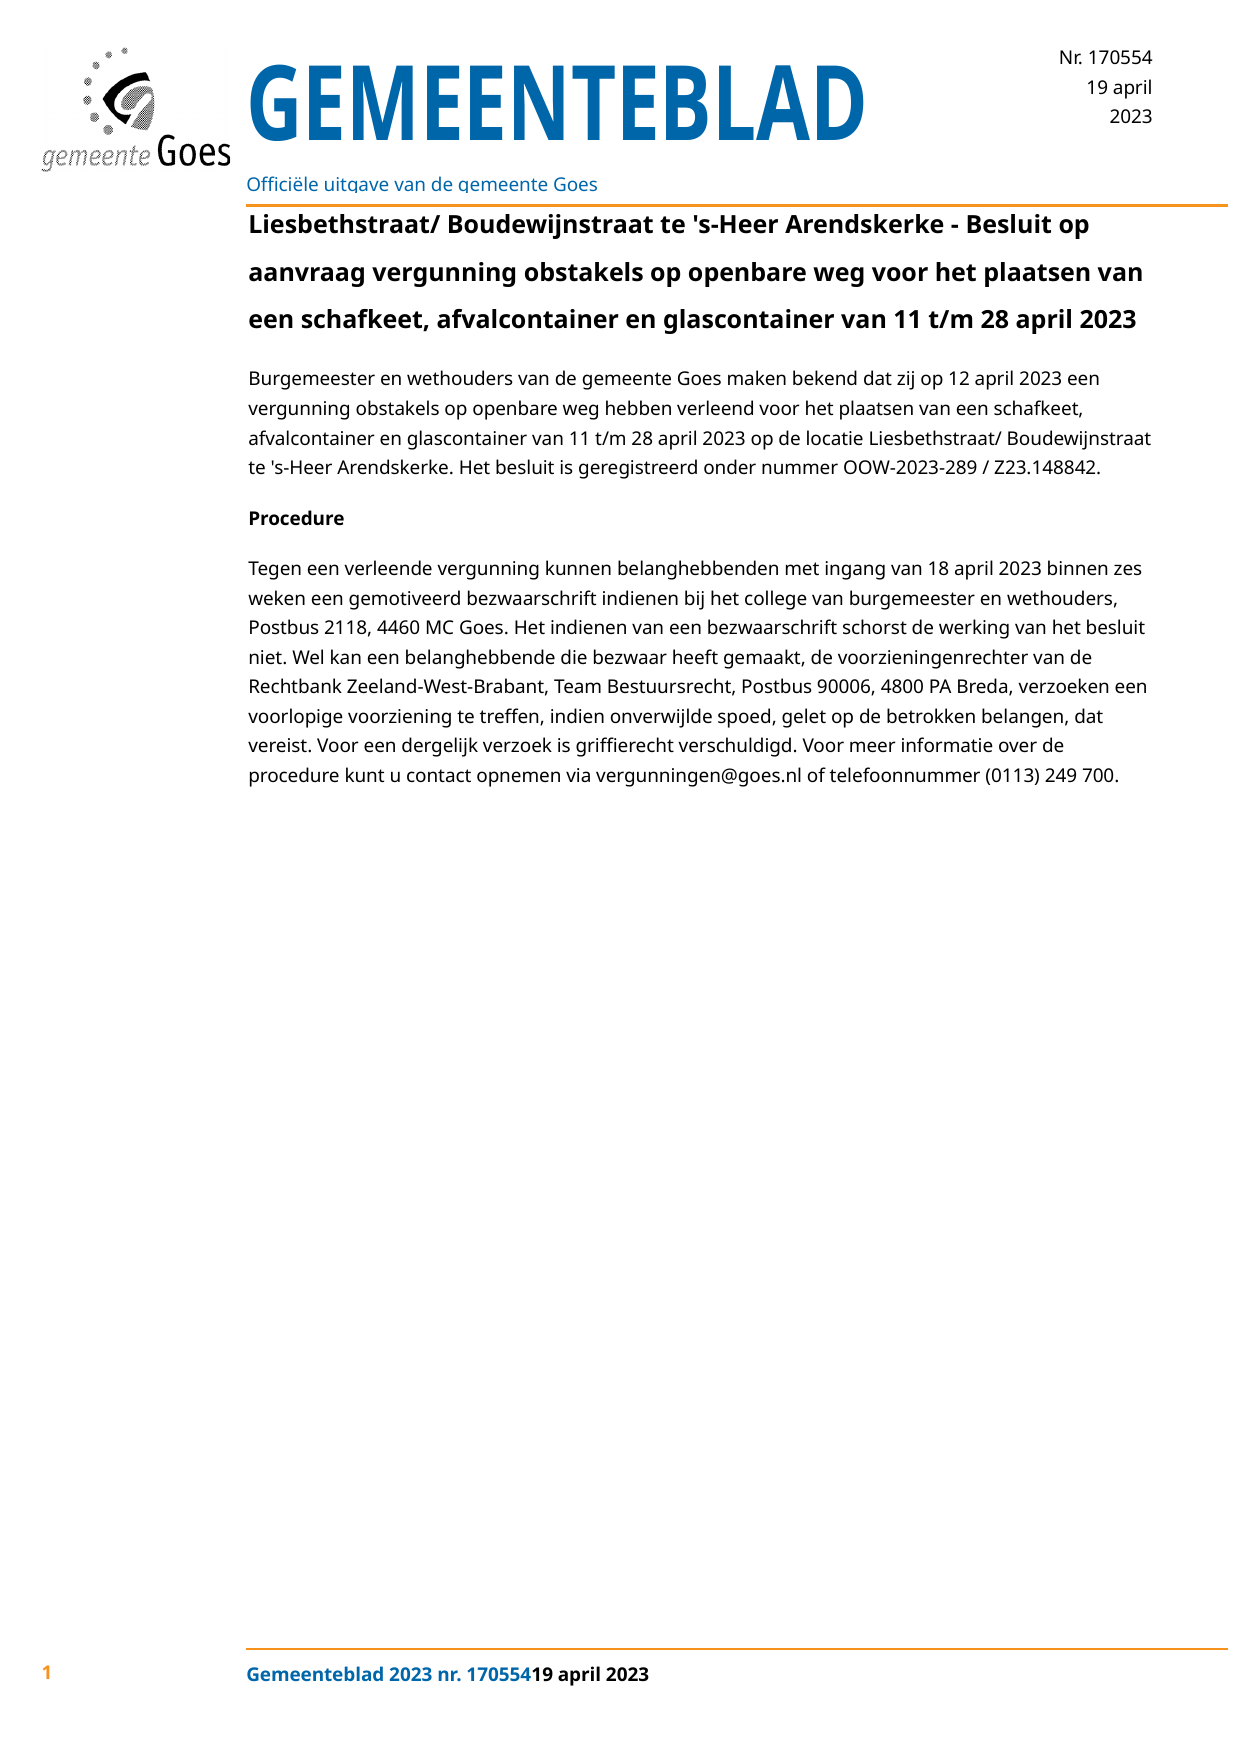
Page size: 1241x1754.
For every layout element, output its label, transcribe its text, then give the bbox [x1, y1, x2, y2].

text Tegen een verleende vergunning kunnen belanghebbenden met ingang van 18 april 2023 binnen zes weken een gemotiveerd bezwaarschrift indienen bij het college van burgemeester en wethouders, Postbus 2118, 4460 MC Goes. Het indienen van een bezwaarschrift schorst de werking van het besluit niet. Wel kan een belanghebbende die bezwaar heeft gemaakt, de voorzieningenrechter van de Rechtbank Zeeland-West-Brabant, Team Bestuursrecht, Postbus 90006, 4800 PA Breda, verzoeken een voorlopige voorziening te treffen, indien onverwijlde spoed, gelet op de betrokken belangen, dat vereist. Voor een dergelijk verzoek is griffierecht verschuldigd. Voor meer informatie over de procedure kunt u contact opnemen via vergunningen@goes.nl of telefoonnummer (0113) 249 700. [248, 555, 1152, 788]
text Liesbethstraat/ Boudewijnstraat te 's-Heer Arendskerke - Besluit op aanvraag vergunning obstakels op openbare weg voor het plaatsen van een schafkeet, afvalcontainer en glascontainer van 11 t/m 28 april 2023 [248, 207, 1152, 336]
text Burgemeester en wethouders van de gemeente Goes maken bekend dat zij op 12 april 2023 een vergunning obstakels op openbare weg hebben verleend voor het plaatsen van een schafkeet, afvalcontainer en glascontainer van 11 t/m 28 april 2023 op de locatie Liesbethstraat/ Boudewijnstraat te 's-Heer Arendskerke. Het besluit is geregistreerd onder nummer OOW-2023-289 / Z23.148842. [248, 366, 1152, 480]
text Procedure [248, 505, 1152, 530]
picture [41, 47, 231, 172]
